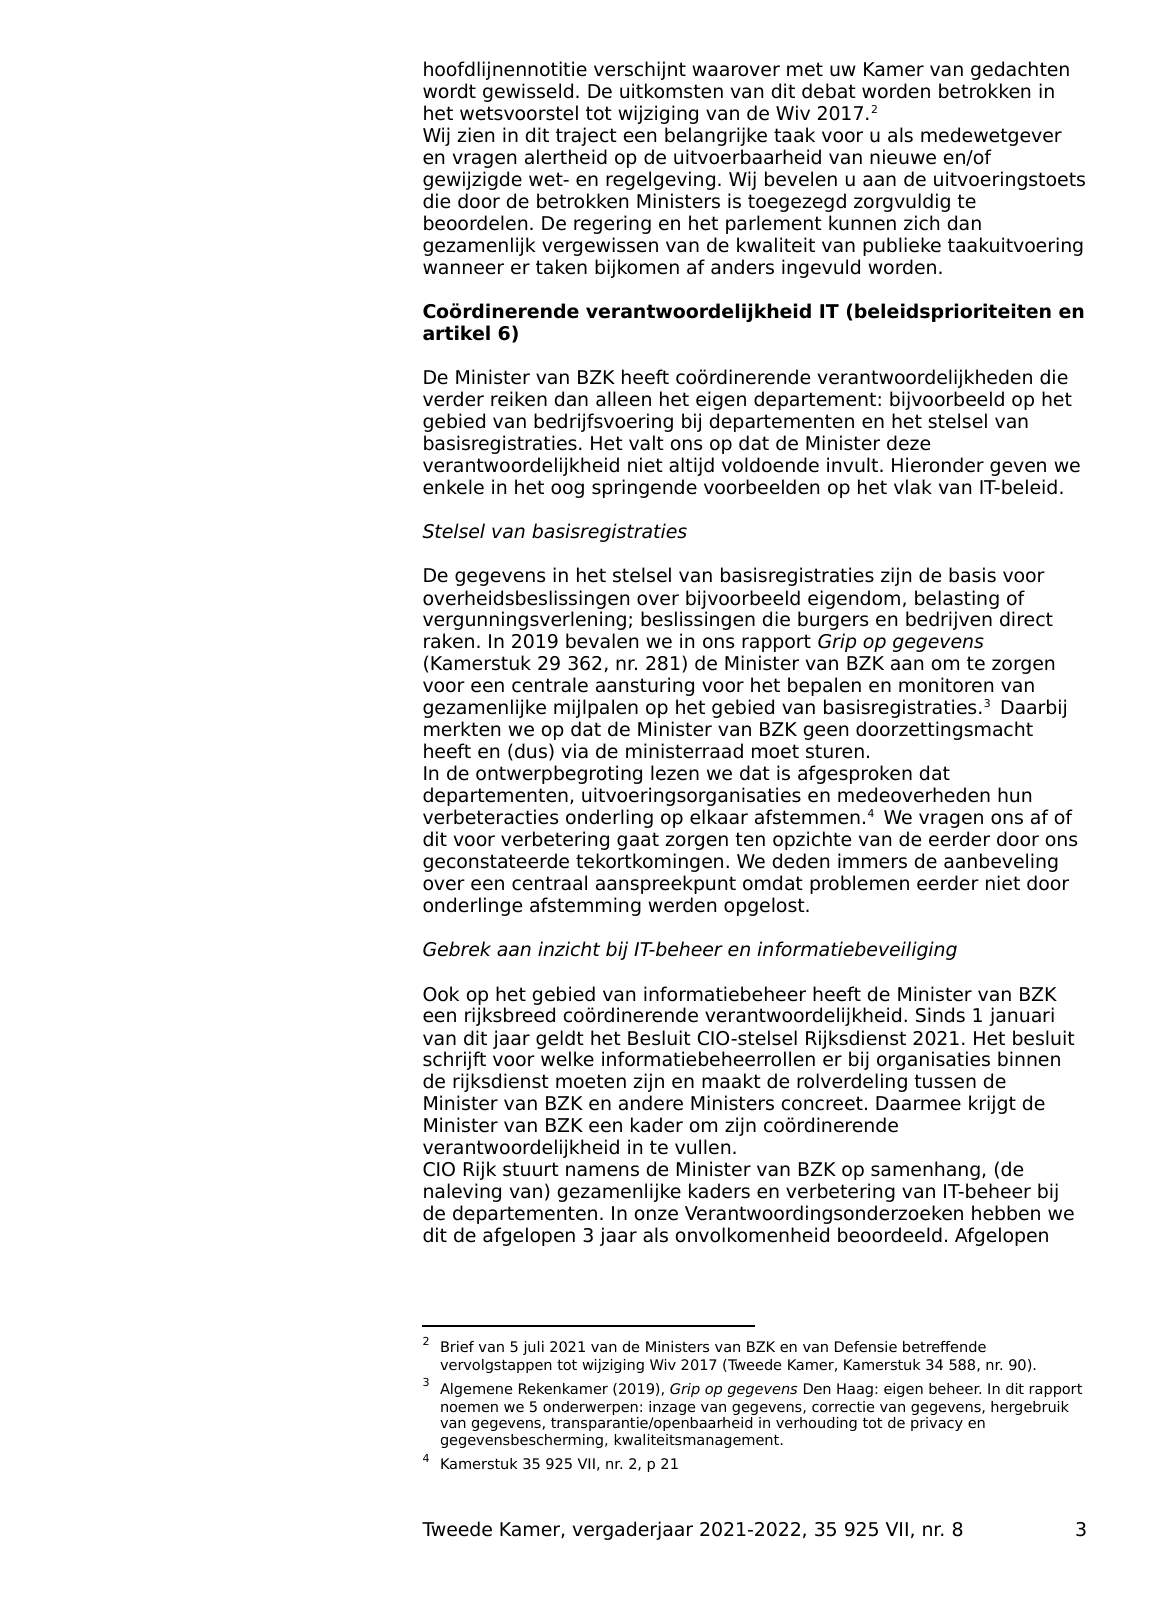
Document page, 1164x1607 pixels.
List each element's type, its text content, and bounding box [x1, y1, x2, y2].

text CIO Rijk stuurt namens de Minister van BZK op samenhang, (de naleving van) gezamenlijke kaders en verbetering van IT-beheer bij de departementen. In onze Verantwoordingsonderzoeken hebben we dit de afgelopen 3 jaar als onvolkomenheid beoordeeld. Afgelopen [422, 1159, 1087, 1247]
text Ook op het gebied van informatiebeheer heeft de Minister van BZK een rijksbreed coördinerende verantwoordelijkheid. Sinds 1 januari van dit jaar geldt het Besluit CIO-stelsel Rijksdienst 2021. Het besluit schrijft voor welke informatiebeheerrollen er bij organisaties binnen de rijksdienst moeten zijn en maakt de rolverdeling tussen de Minister van BZK en andere Ministers concreet. Daarmee krijgt de Minister van BZK een kader om zijn coördinerende verantwoordelijkheid in te vullen. [422, 983, 1087, 1159]
text Algemene Rekenkamer (2019), Grip op gegevens Den Haag: eigen beheer. In dit rapport noemen we 5 onderwerpen: inzage van gegevens, correctie van gegevens, hergebruik van gegevens, transparantie/openbaarheid in verhouding tot de privacy en gegevensbescherming, kwaliteitsmanagement. [422, 1377, 1087, 1449]
subtitle Gebrek aan inzicht bij IT-beheer en informatiebeveiliging [422, 939, 1087, 961]
subtitle Coördinerende verantwoordelijkheid IT (beleidsprioriteiten en artikel 6) [422, 301, 1087, 345]
text hoofdlijnennotitie verschijnt waarover met uw Kamer van gedachten wordt gewisseld. De uitkomsten van dit debat worden betrokken in het wetsvoorstel tot wijziging van de Wiv 2017. [422, 59, 1087, 125]
text Kamerstuk 35 925 VII, nr. 2, p 21 [422, 1452, 1087, 1474]
text De Minister van BZK heeft coördinerende verantwoordelijkheden die verder reiken dan alleen het eigen departement: bijvoorbeeld op het gebied van bedrijfsvoering bij departementen en het stelsel van basisregistraties. Het valt ons op dat de Minister deze verantwoordelijkheid niet altijd voldoende invult. Hieronder geven we enkele in het oog springende voorbeelden op het vlak van IT-beleid. [422, 367, 1087, 499]
text In de ontwerpbegroting lezen we dat is afgesproken dat departementen, uitvoeringsorganisaties en medeoverheden hun verbeteracties onderling op elkaar afstemmen. We vragen ons af of dit voor verbetering gaat zorgen ten opzichte van de eerder door ons geconstateerde tekortkomingen. We deden immers de aanbeveling over een centraal aanspreekpunt omdat problemen eerder niet door onderlinge afstemming werden opgelost. [422, 763, 1087, 917]
text De gegevens in het stelsel van basisregistraties zijn de basis voor overheidsbeslissingen over bijvoorbeeld eigendom, belasting of vergunningsverlening; beslissingen die burgers en bedrijven direct raken. In 2019 bevalen we in ons rapport Grip op gegevens (Kamerstuk 29 362, nr. 281) de Minister van BZK aan om te zorgen voor een centrale aansturing voor het bepalen en monitoren van gezamenlijke mijlpalen op het gebied van basisregistraties. Daarbij merkten we op dat de Minister van BZK geen doorzettingsmacht heeft en (dus) via de ministerraad moet sturen. [422, 565, 1087, 763]
text Wij zien in dit traject een belangrijke taak voor u als medewetgever en vragen alertheid op de uitvoerbaarheid van nieuwe en/of gewijzigde wet- en regelgeving. Wij bevelen u aan de uitvoeringstoets die door de betrokken Ministers is toegezegd zorgvuldig te beoordelen. De regering en het parlement kunnen zich dan gezamenlijk vergewissen van de kwaliteit van publieke taakuitvoering wanneer er taken bijkomen af anders ingevuld worden. [422, 125, 1087, 279]
text Brief van 5 juli 2021 van de Ministers van BZK en van Defensie betreffende vervolgstappen tot wijziging Wiv 2017 (Tweede Kamer, Kamerstuk 34 588, nr. 90). [422, 1335, 1087, 1374]
subtitle Stelsel van basisregistraties [422, 521, 1087, 543]
